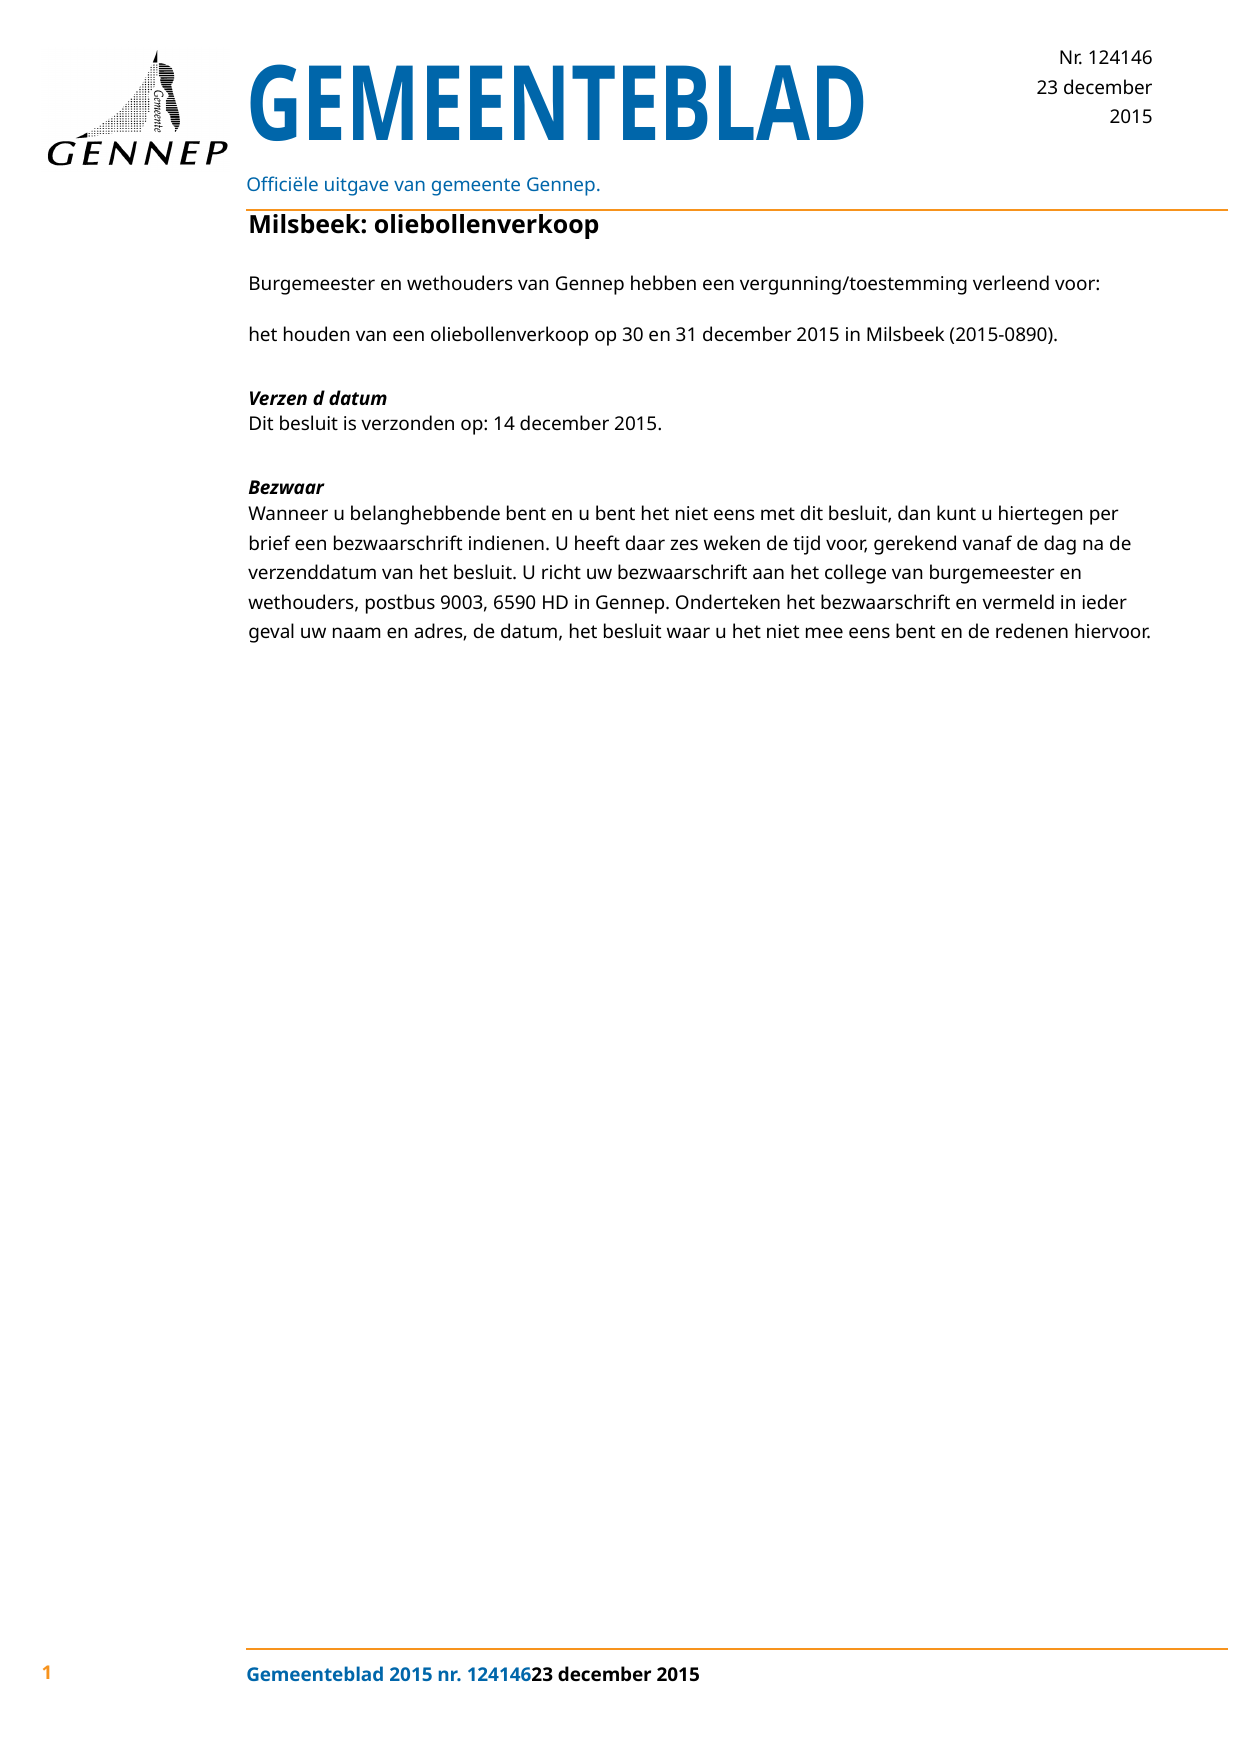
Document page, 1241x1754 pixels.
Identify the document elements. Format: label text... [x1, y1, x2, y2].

text Bezwaar [248, 474, 1152, 500]
picture [41, 47, 231, 172]
text Milsbeek: oliebollenverkoop [248, 211, 1152, 241]
text Verzen d datum [248, 385, 1152, 410]
text Wanneer u belanghebbende bent en u bent het niet eens met dit besluit, dan kunt u hiertegen per brief een bezwaarschrift indienen. U heeft daar zes weken de tijd voor, gerekend vanaf de dag na de verzenddatum van het besluit. U richt uw bezwaarschrift aan het college van burgemeester en wethouders, postbus 9003, 6590 HD in Gennep. Onderteken het bezwaarschrift en vermeld in ieder geval uw naam en adres, de datum, het besluit waar u het niet mee eens bent en de redenen hiervoor. [248, 500, 1152, 644]
text Burgemeester en wethouders van Gennep hebben een vergunning/toestemming verleend voor: [248, 270, 1152, 296]
text het houden van een oliebollenverkoop op 30 en 31 december 2015 in Milsbeek (2015-0890). [248, 321, 1152, 346]
text Dit besluit is verzonden op: 14 december 2015. [248, 410, 1152, 436]
